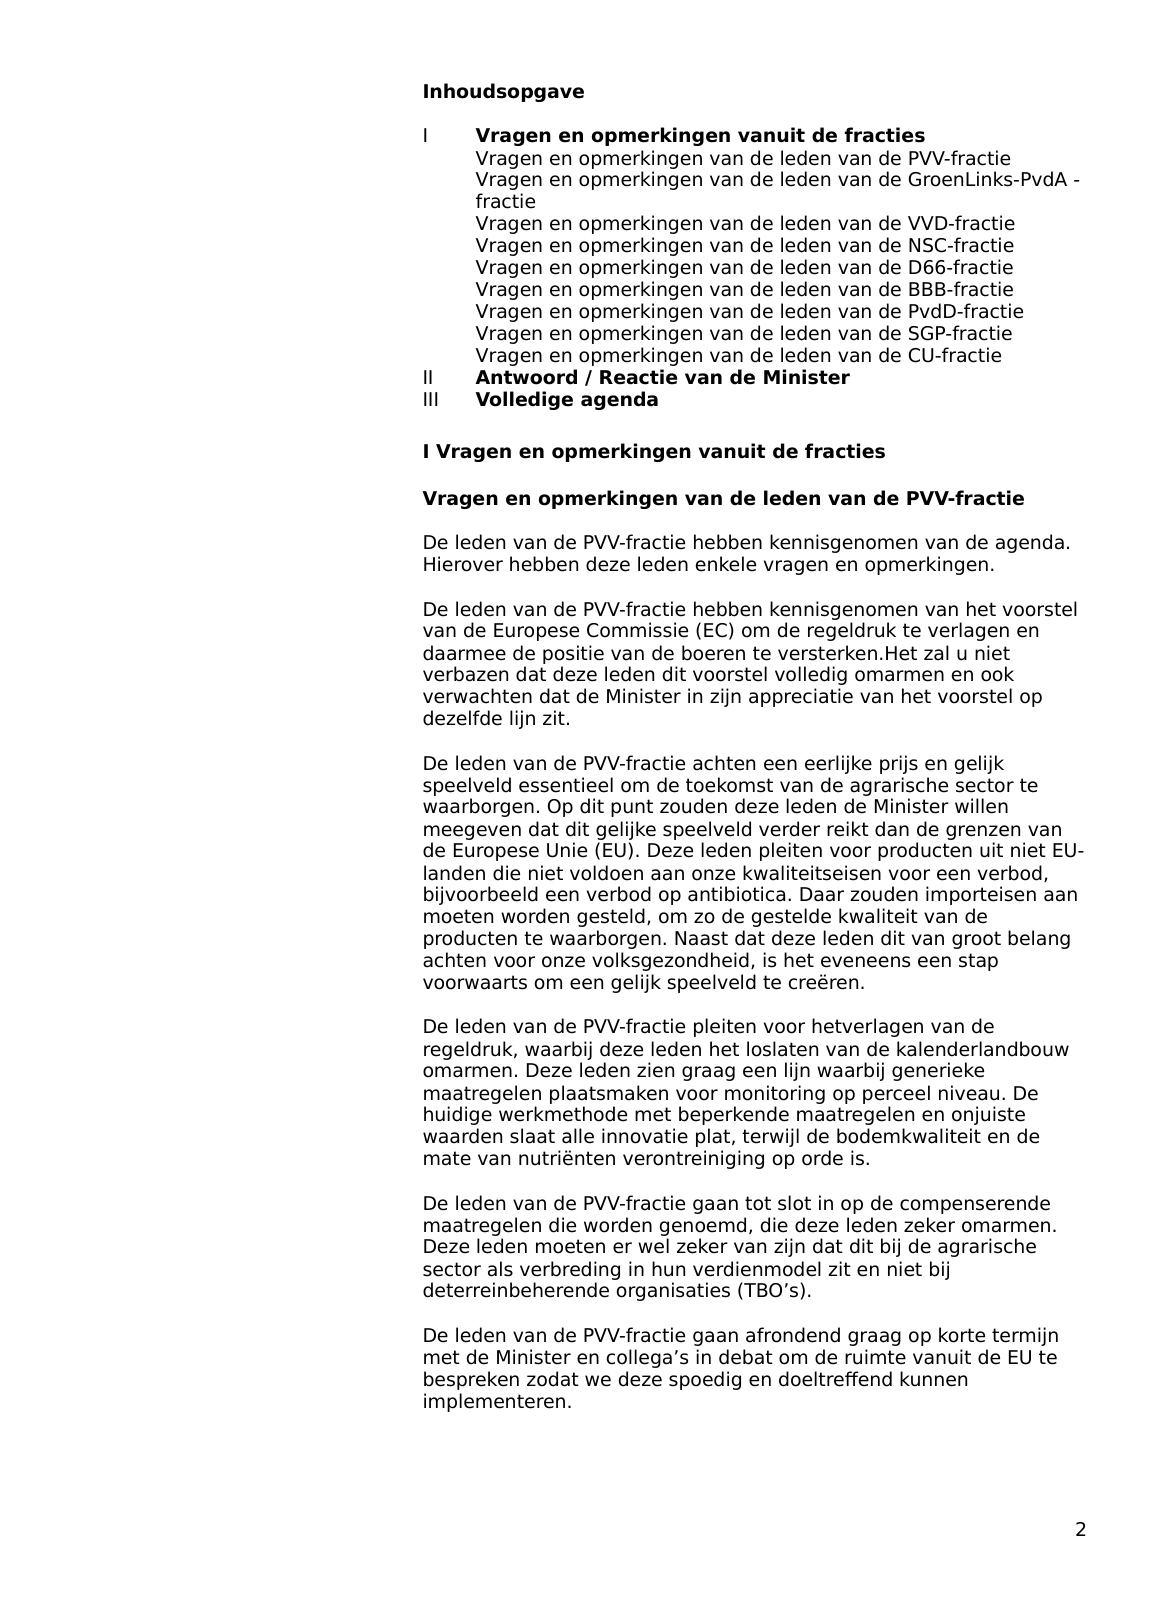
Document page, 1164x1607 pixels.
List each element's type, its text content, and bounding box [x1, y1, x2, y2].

text Vragen en opmerkingen van de leden van de CU-fractie [475, 345, 1087, 367]
subtitle Vragen en opmerkingen van de leden van de PVV-fractie [422, 488, 1087, 510]
text II Antwoord / Reactie van de Minister [422, 367, 1087, 389]
subtitle I Vragen en opmerkingen vanuit de fracties [422, 441, 1087, 463]
text I Vragen en opmerkingen vanuit de fracties [422, 125, 1087, 147]
text De leden van de PVV-fractie achten een eerlijke prijs en gelijk speelveld essentieel om de toekomst van de agrarische sector te waarborgen. Op dit punt zouden deze leden de Minister willen meegeven dat dit gelijke speelveld verder reikt dan de grenzen van de Europese Unie (EU). Deze leden pleiten voor producten uit niet EU-landen die niet voldoen aan onze kwaliteitseisen voor een verbod, bijvoorbeeld een verbod op antibiotica. Daar zouden importeisen aan moeten worden gesteld, om zo de gestelde kwaliteit van de producten te waarborgen. Naast dat deze leden dit van groot belang achten voor onze volksgezondheid, is het eveneens een stap voorwaarts om een gelijk speelveld te creëren. [422, 752, 1087, 994]
text Vragen en opmerkingen van de leden van de PvdD-fractie [475, 301, 1087, 323]
text Vragen en opmerkingen van de leden van de SGP-fractie [475, 323, 1087, 345]
text Vragen en opmerkingen van de leden van de GroenLinks-PvdA -fractie [475, 169, 1087, 213]
text Vragen en opmerkingen van de leden van de VVD-fractie [475, 213, 1087, 235]
text De leden van de PVV-fractie gaan tot slot in op de compenserende maatregelen die worden genoemd, die deze leden zeker omarmen. Deze leden moeten er wel zeker van zijn dat dit bij de agrarische sector als verbreding in hun verdienmodel zit en niet bij deterreinbeherende organisaties (TBO’s). [422, 1192, 1087, 1302]
subtitle Inhoudsopgave [422, 81, 1087, 103]
text De leden van de PVV-fractie hebben kennisgenomen van het voorstel van de Europese Commissie (EC) om de regeldruk te verlagen en daarmee de positie van de boeren te versterken.Het zal u niet verbazen dat deze leden dit voorstel volledig omarmen en ook verwachten dat de Minister in zijn appreciatie van het voorstel op dezelfde lijn zit. [422, 598, 1087, 730]
text Vragen en opmerkingen van de leden van de BBB-fractie [475, 279, 1087, 301]
text Vragen en opmerkingen van de leden van de D66-fractie [475, 257, 1087, 279]
text De leden van de PVV-fractie hebben kennisgenomen van de agenda. Hierover hebben deze leden enkele vragen en opmerkingen. [422, 532, 1087, 576]
text Vragen en opmerkingen van de leden van de PVV-fractie [475, 147, 1087, 169]
text Vragen en opmerkingen van de leden van de NSC-fractie [475, 235, 1087, 257]
text De leden van de PVV-fractie gaan afrondend graag op korte termijn met de Minister en collega’s in debat om de ruimte vanuit de EU te bespreken zodat we deze spoedig en doeltreffend kunnen implementeren. [422, 1324, 1087, 1412]
text III Volledige agenda [422, 389, 1087, 411]
text De leden van de PVV-fractie pleiten voor hetverlagen van de regeldruk, waarbij deze leden het loslaten van de kalenderlandbouw omarmen. Deze leden zien graag een lijn waarbij generieke maatregelen plaatsmaken voor monitoring op perceel niveau. De huidige werkmethode met beperkende maatregelen en onjuiste waarden slaat alle innovatie plat, terwijl de bodemkwaliteit en de mate van nutriënten verontreiniging op orde is. [422, 1016, 1087, 1170]
